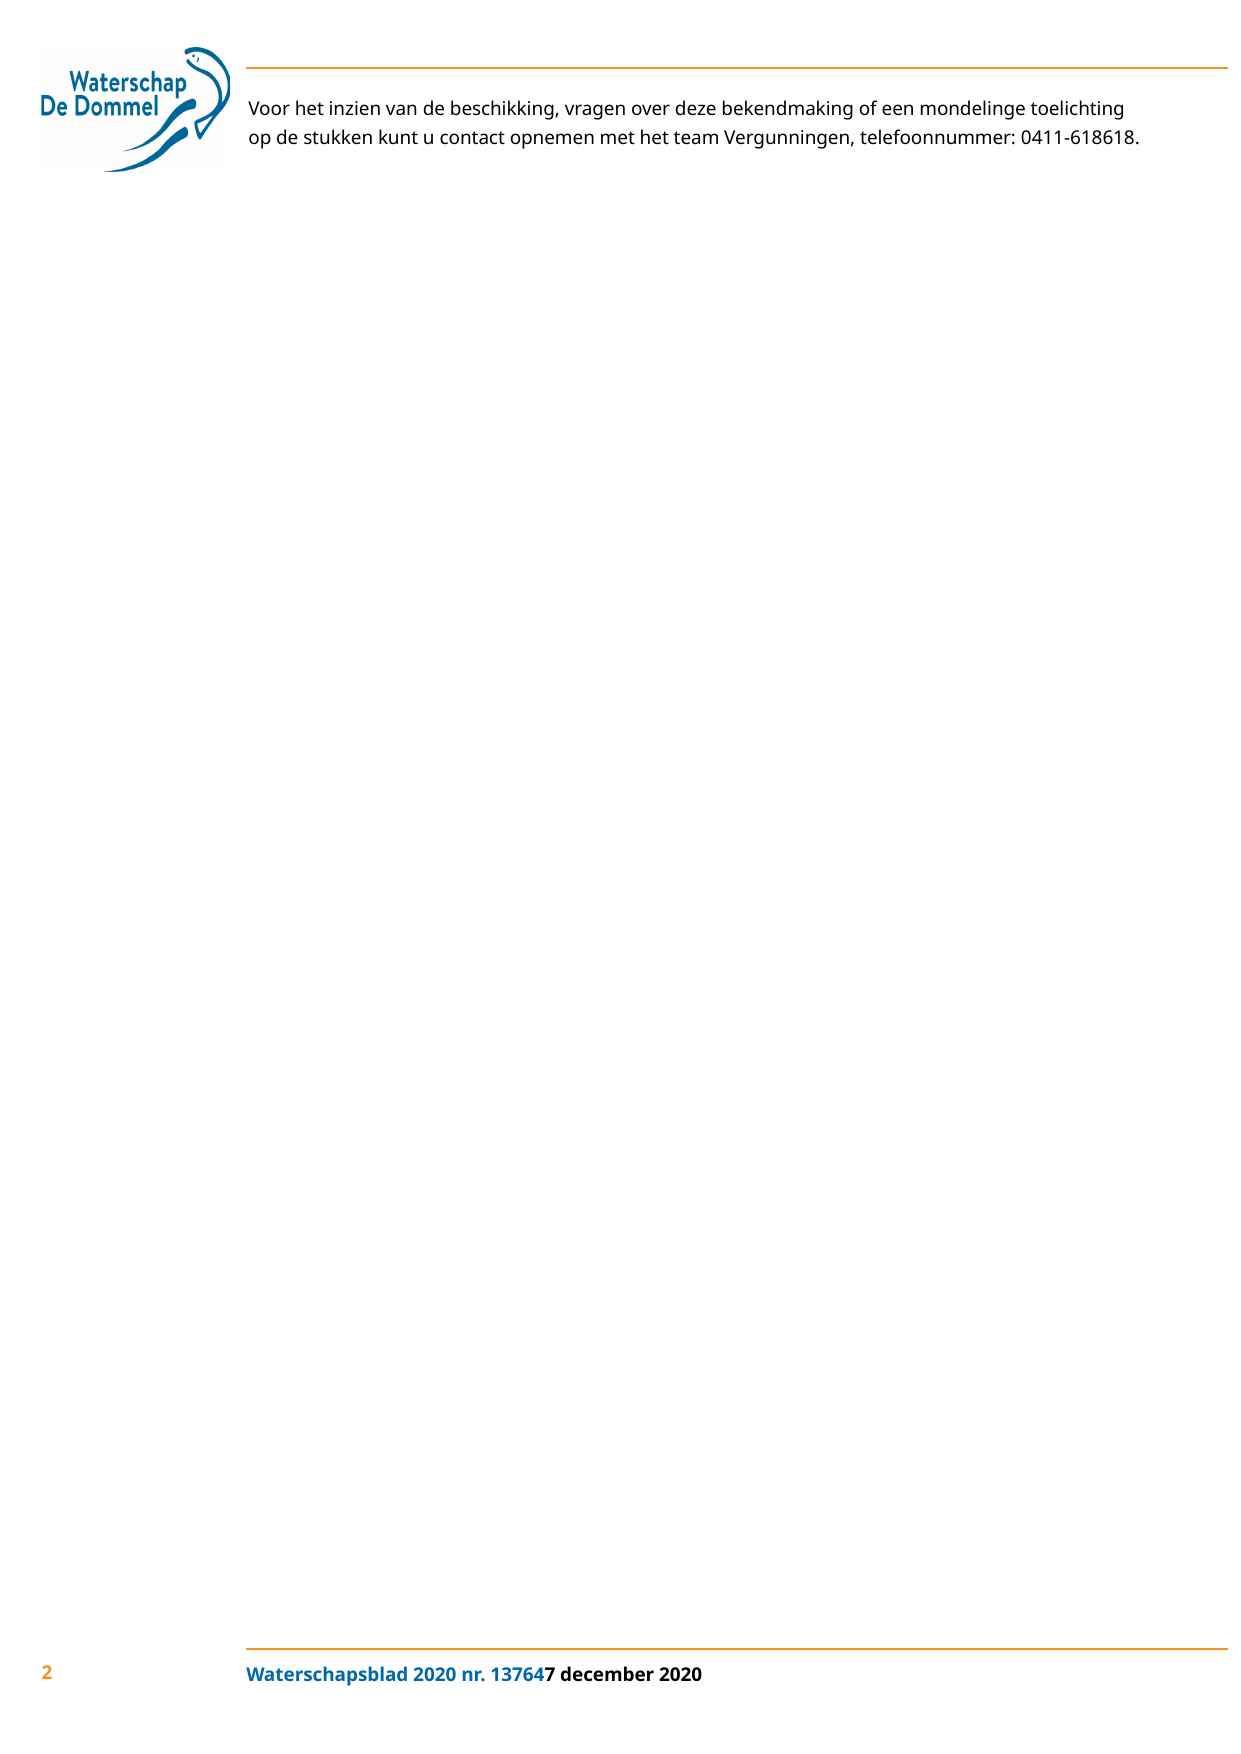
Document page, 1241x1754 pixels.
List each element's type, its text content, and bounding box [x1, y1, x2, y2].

text Voor het inzien van de beschikking, vragen over deze bekendmaking of een mondelinge toelichting op de stukken kunt u contact opnemen met het team Vergunningen, telefoonnummer: 0411-618618. [248, 95, 1152, 150]
picture [198, 118, 210, 131]
picture [45, 99, 51, 111]
picture [41, 47, 231, 172]
picture [204, 47, 231, 76]
